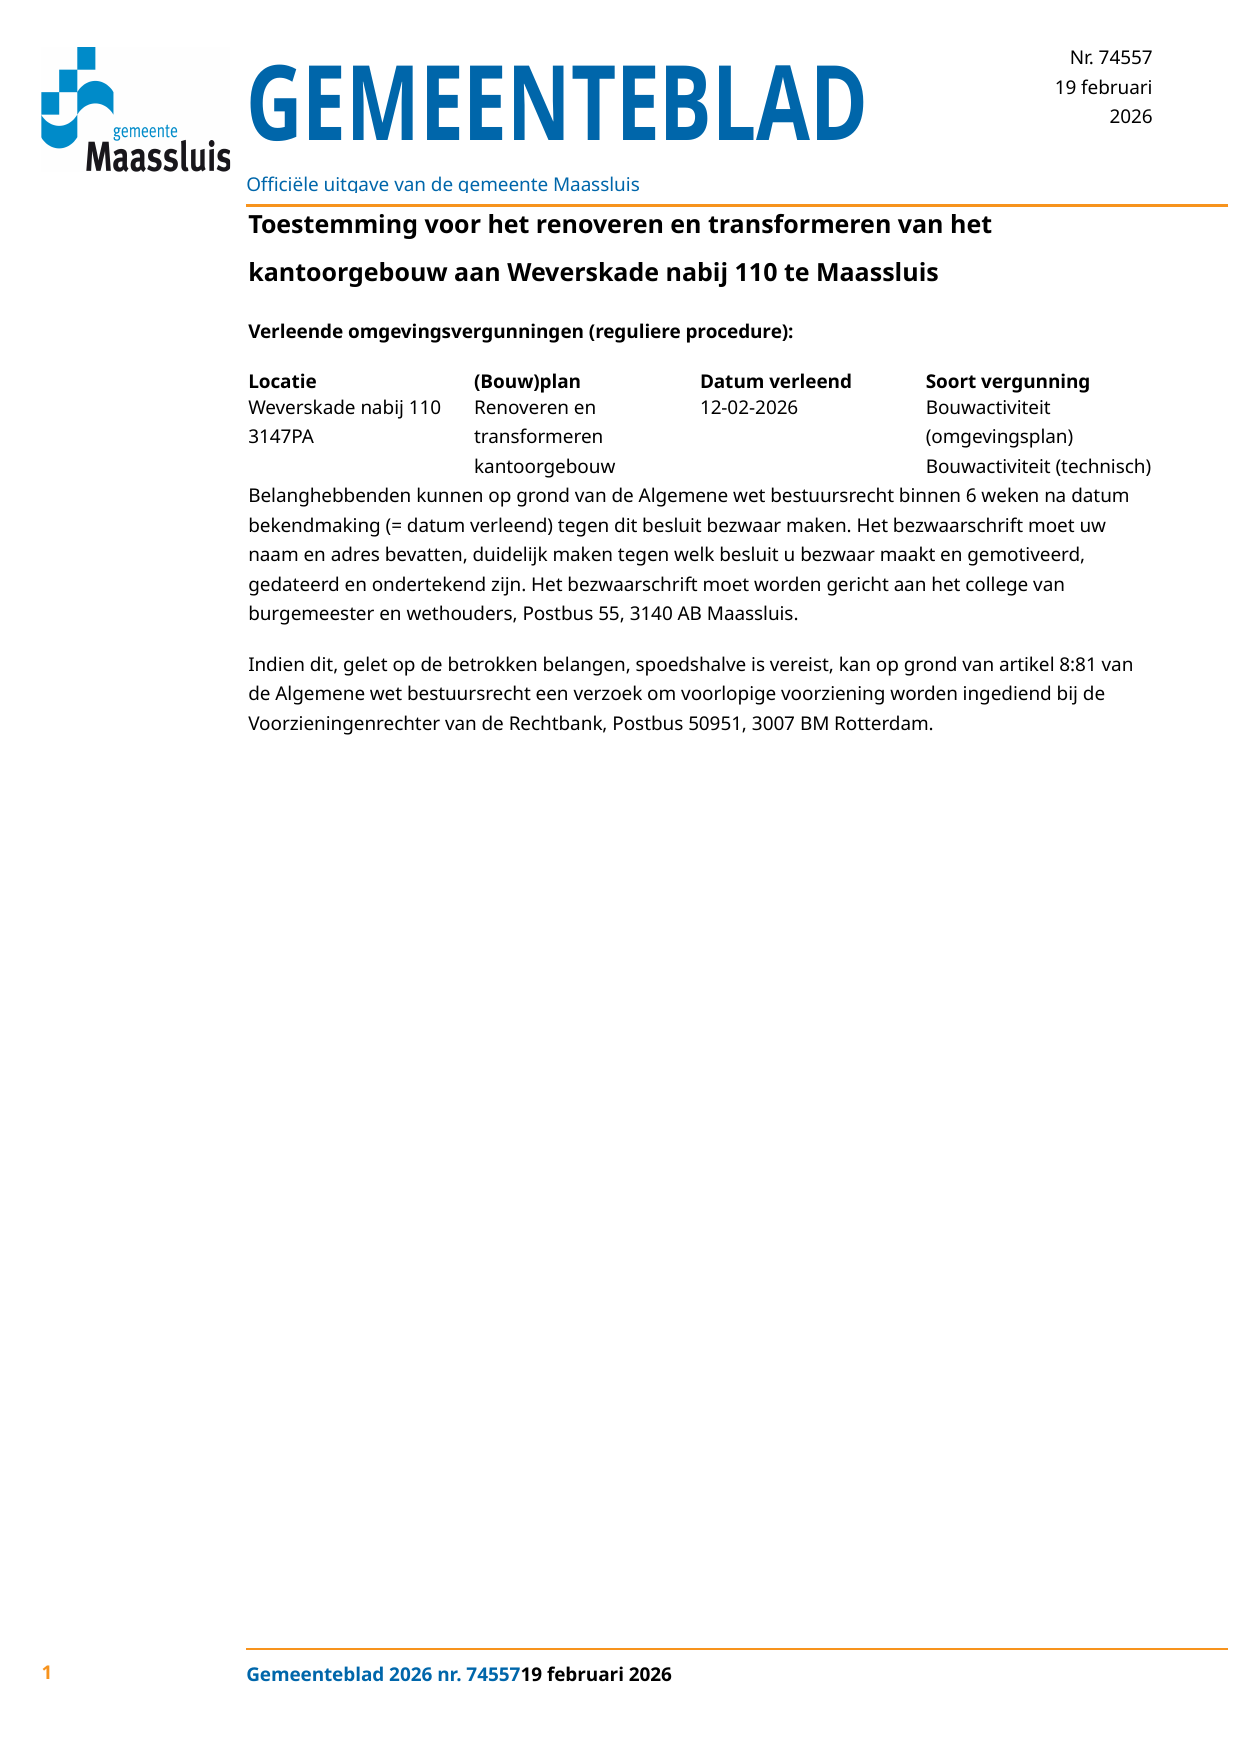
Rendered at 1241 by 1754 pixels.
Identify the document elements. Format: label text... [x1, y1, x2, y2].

text Indien dit, gelet op de betrokken belangen, spoedshalve is vereist, kan op grond van artikel 8:81 van de Algemene wet bestuursrecht een verzoek om voorlopige voorziening worden ingediend bij de Voorzieningenrechter van de Rechtbank, Postbus 50951, 3007 BM Rotterdam. [248, 651, 1152, 736]
picture [41, 47, 231, 172]
table_cell Bouwactiviteit (omgevingsplan) Bouwactiviteit (technisch) [926, 394, 1152, 479]
table_header Datum verleend [700, 369, 926, 394]
table_header Soort vergunning [926, 369, 1152, 394]
table_header Locatie [248, 369, 474, 394]
table_cell Weverskade nabij 110 3147PA [248, 394, 474, 479]
picture [41, 47, 77, 92]
text Belanghebbenden kunnen op grond van de Algemene wet bestuursrecht binnen 6 weken na datum bekendmaking (= datum verleend) tegen dit besluit bezwaar maken. Het bezwaarschrift moet uw naam en adres bevatten, duidelijk maken tegen welk besluit u bezwaar maakt en gemotiveerd, gedateerd en ondertekend zijn. Het bezwaarschrift moet worden gericht aan het college van burgemeester en wethouders, Postbus 55, 3140 AB Maassluis. [248, 482, 1152, 626]
text Toestemming voor het renoveren en transformeren van het kantoorgebouw aan Weverskade nabij 110 te Maassluis [248, 207, 1152, 288]
text Verleende omgevingsvergunningen (reguliere procedure): [248, 318, 1152, 344]
table_cell Renoveren en transformeren kantoorgebouw [474, 394, 700, 479]
table_header (Bouw)plan [474, 369, 700, 394]
table_cell 12-02-2026 [700, 394, 926, 479]
